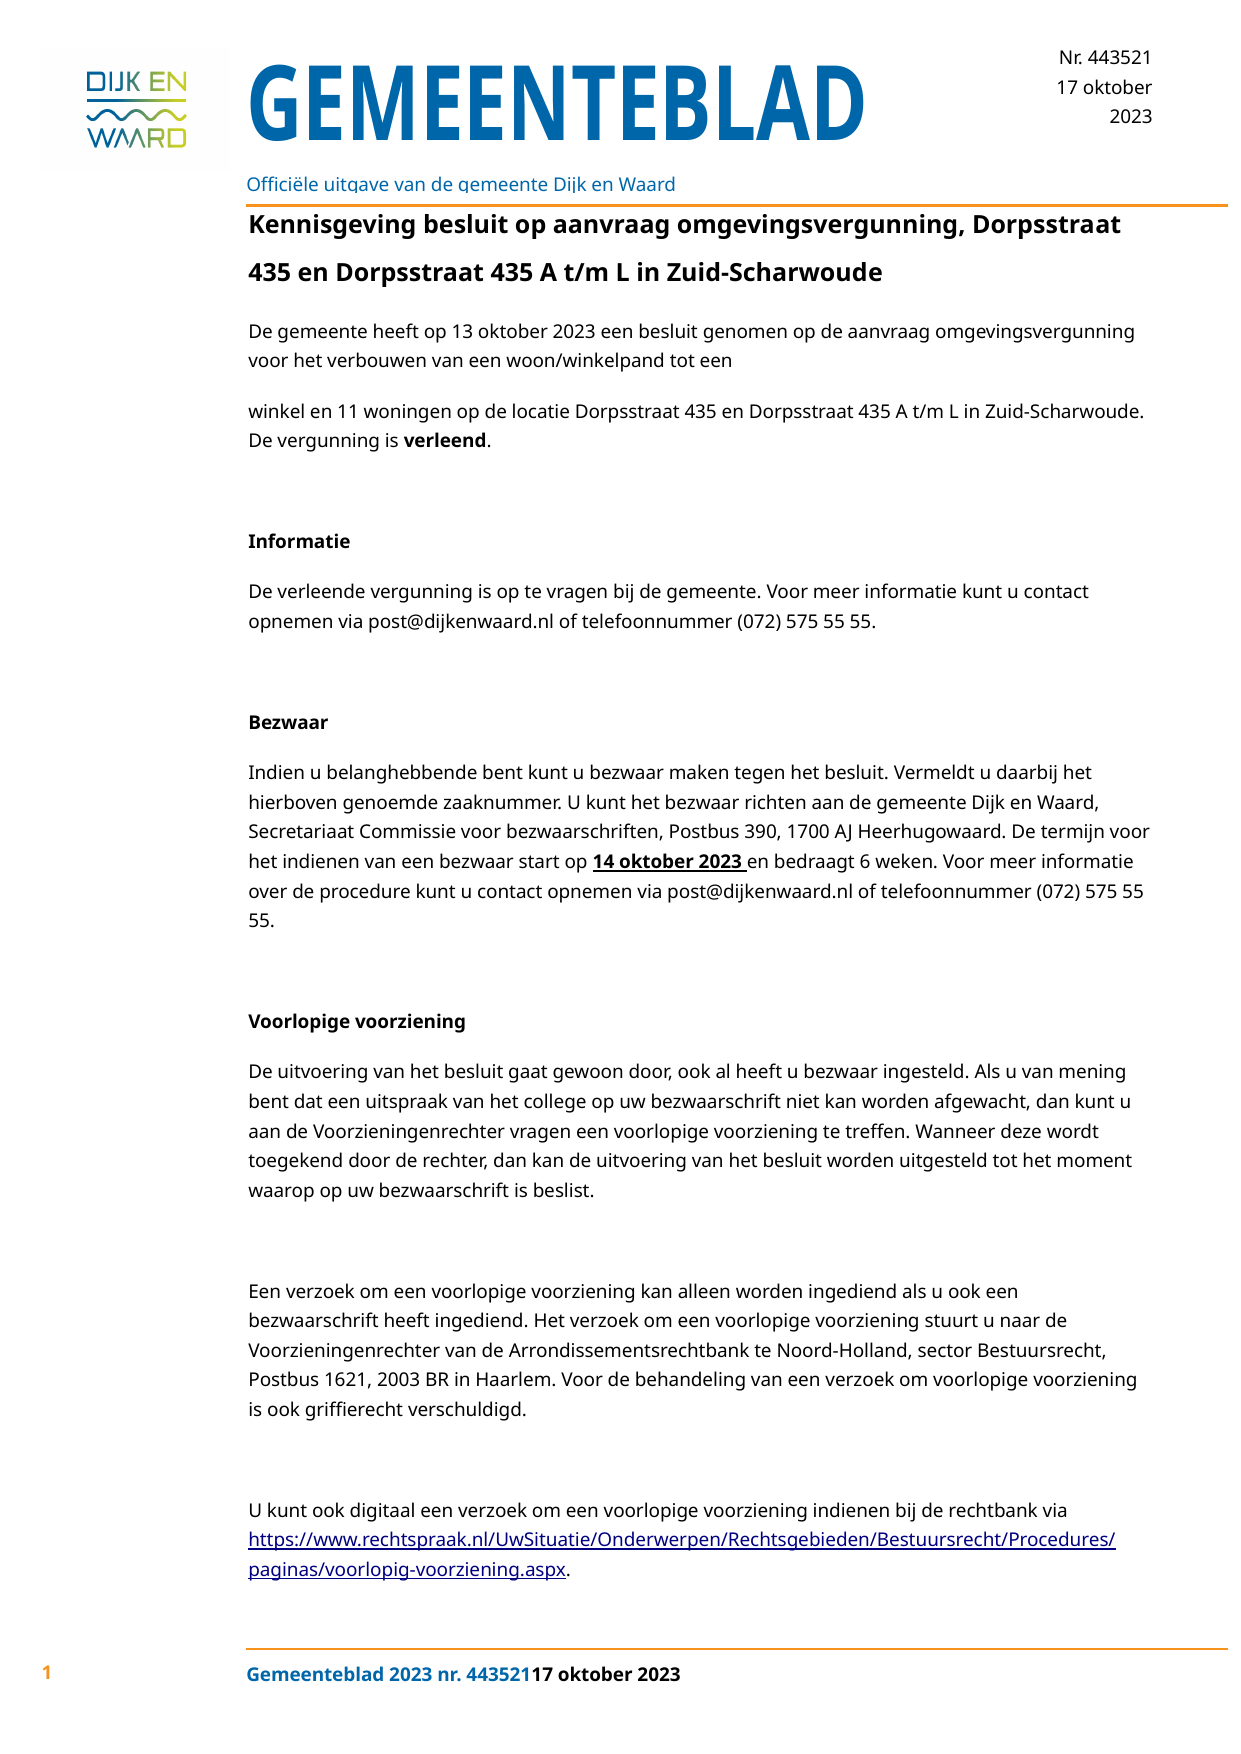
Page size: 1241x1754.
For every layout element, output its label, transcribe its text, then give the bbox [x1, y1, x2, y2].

text De uitvoering van het besluit gaat gewoon door, ook al heeft u bezwaar ingesteld. Als u van mening bent dat een uitspraak van het college op uw bezwaarschrift niet kan worden afgewacht, dan kunt u aan de Voorzieningenrechter vragen een voorlopige voorziening te treffen. Wanneer deze wordt toegekend door de rechter, dan kan de uitvoering van het besluit worden uitgesteld tot het moment waarop op uw bezwaarschrift is beslist. [248, 1059, 1152, 1203]
text Informatie [248, 528, 1152, 554]
text Een verzoek om een voorlopige voorziening kan alleen worden ingediend als u ook een bezwaarschrift heeft ingediend. Het verzoek om een voorlopige voorziening stuurt u naar de Voorzieningenrechter van de Arrondissementsrechtbank te Noord-Holland, sector Bestuursrecht, Postbus 1621, 2003 BR in Haarlem. Voor de behandeling van een verzoek om voorlopige voorziening is ook griffierecht verschuldigd. [248, 1278, 1152, 1422]
text Indien u belanghebbende bent kunt u bezwaar maken tegen het besluit. Vermeldt u daarbij het hierboven genoemde zaaknummer. U kunt het bezwaar richten aan de gemeente Dijk en Waard, Secretariaat Commissie voor bezwaarschriften, Postbus 390, 1700 AJ Heerhugowaard. De termijn voor het indienen van een bezwaar start op 14 oktober 2023 en bedraagt 6 weken. Voor meer informatie over de procedure kunt u contact opnemen via post@dijkenwaard.nl of telefoonnummer (072) 575 55 55. [248, 759, 1152, 933]
text U kunt ook digitaal een verzoek om een voorlopige voorziening indienen bij de rechtbank via https://www.rechtspraak.nl/UwSituatie/Onderwerpen/Rechtsgebieden/Bestuursrecht/Procedures/paginas/voorlopig-voorziening.aspx. [248, 1497, 1152, 1582]
picture [41, 47, 231, 172]
text Voorlopige voorziening [248, 1008, 1152, 1034]
text De verleende vergunning is op te vragen bij de gemeente. Voor meer informatie kunt u contact opnemen via post@dijkenwaard.nl of telefoonnummer (072) 575 55 55. [248, 579, 1152, 634]
text winkel en 11 woningen op de locatie Dorpsstraat 435 en Dorpsstraat 435 A t/m L in Zuid-Scharwoude. De vergunning is verleend. [248, 398, 1152, 453]
text Bezwaar [248, 709, 1152, 735]
text De gemeente heeft op 13 oktober 2023 een besluit genomen op de aanvraag omgevingsvergunning voor het verbouwen van een woon/winkelpand tot een [248, 318, 1152, 373]
text Kennisgeving besluit op aanvraag omgevingsvergunning, Dorpsstra­at 435 en Dorpsstra­at 435 A t/m L in Zuid-Scharwoud­e [248, 207, 1152, 288]
